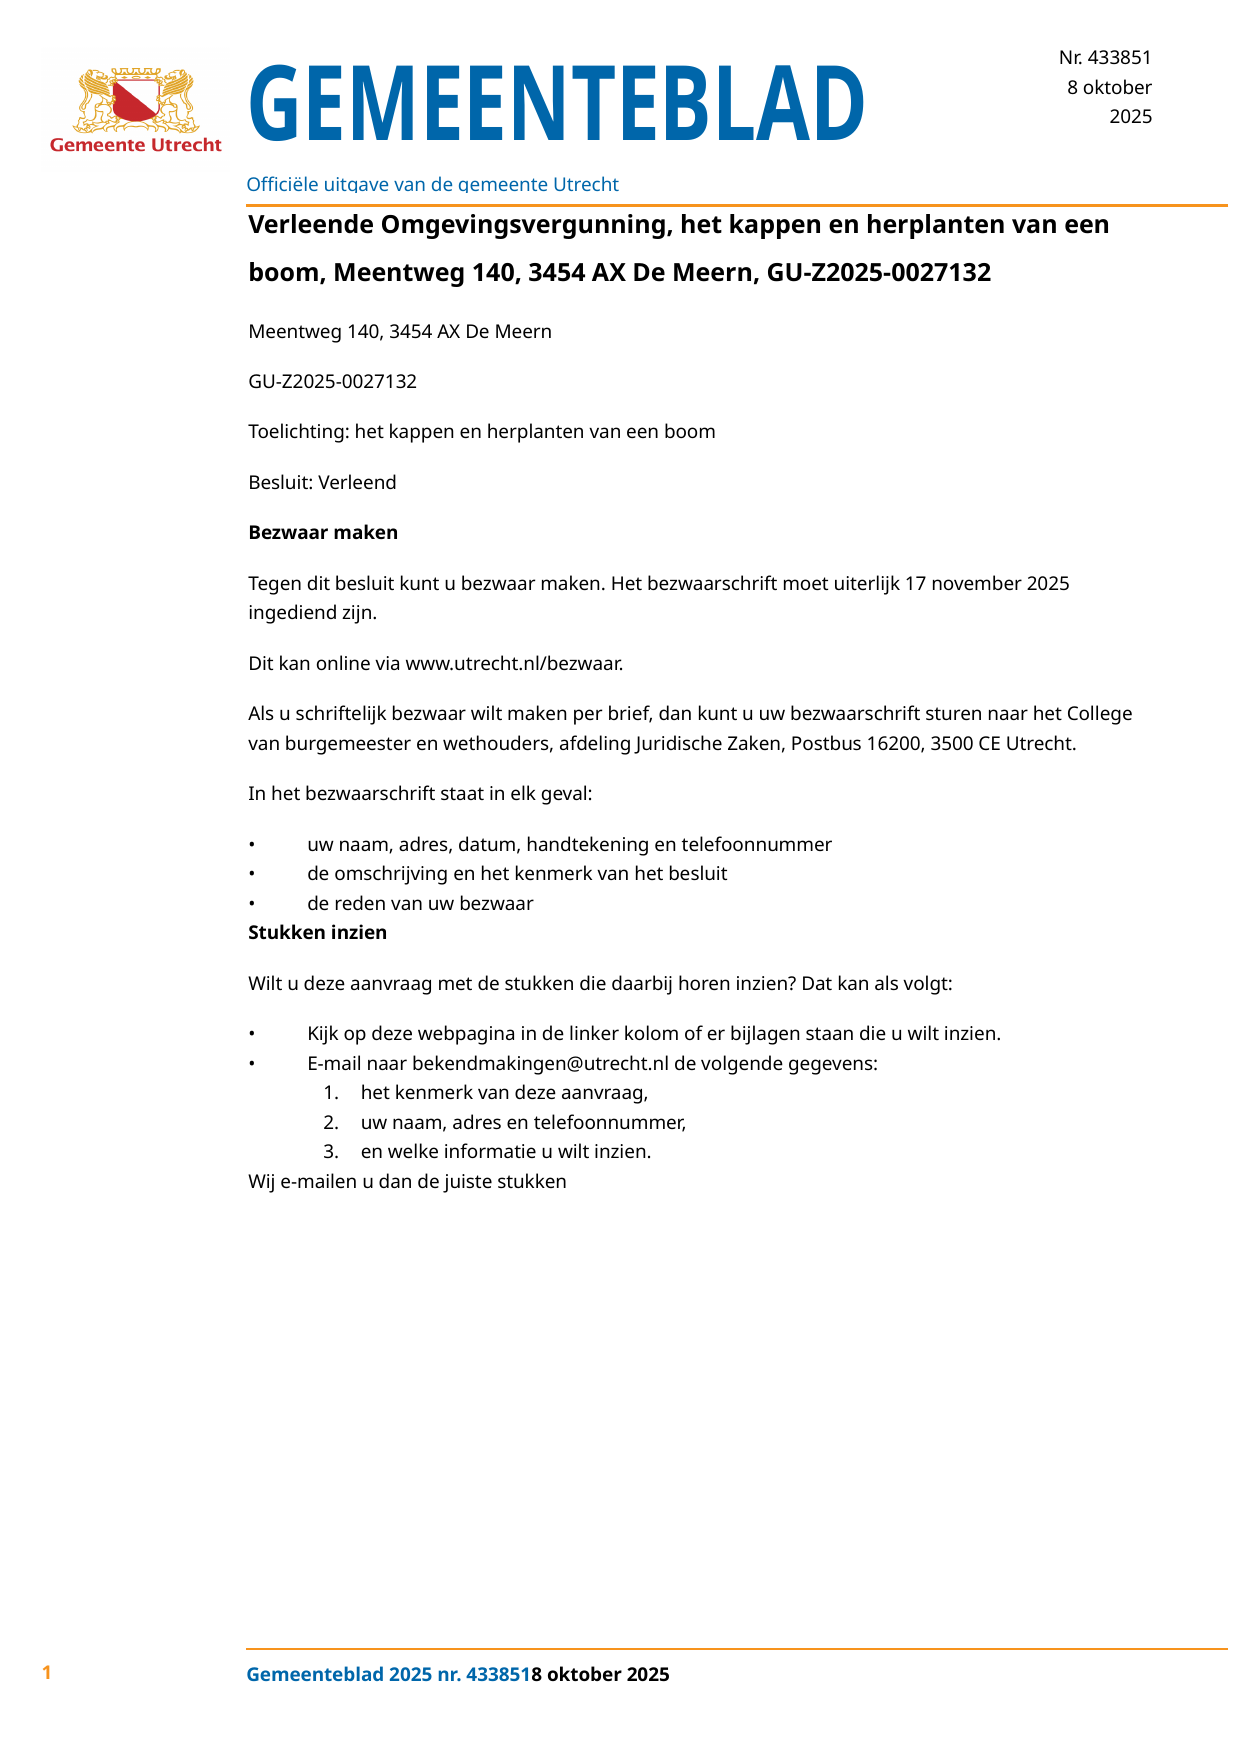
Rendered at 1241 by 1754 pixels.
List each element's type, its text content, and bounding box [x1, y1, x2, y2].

text Meentweg 140, 3454 AX De Meern [248, 318, 1152, 344]
text Als u schriftelijk bezwaar wilt maken per brief, dan kunt u uw bezwaarschrift sturen naar het College van burgemeester en wethouders, afdeling Juridische Zaken, Postbus 16200, 3500 CE Utrecht. [248, 700, 1152, 756]
list de reden van uw bezwaar [248, 890, 1152, 916]
text GU-Z2025-0027132 [248, 368, 1152, 394]
text Bezwaar maken [248, 519, 1152, 545]
list Kijk op deze webpagina in de linker kolom of er bijlagen staan die u wilt inzien. [248, 1020, 1152, 1046]
text Verleende Omgevingsvergunning, het kappen en herplanten van een boom, Meentweg 140, 3454 AX De Meern, GU-Z2025-0027132 [248, 207, 1152, 288]
list E-mail naar bekendmakingen@utrecht.nl de volgende gegevens: [248, 1050, 1152, 1076]
list en welke informatie u wilt inzien. [323, 1139, 1152, 1164]
text Toelichting: het kappen en herplanten van een boom [248, 419, 1152, 444]
list uw naam, adres, datum, handtekening en telefoonnummer [248, 831, 1152, 857]
text Tegen dit besluit kunt u bezwaar maken. Het bezwaarschrift moet uiterlijk 17 november 2025 ingediend zijn. [248, 570, 1152, 625]
text Wij e-mailen u dan de juiste stukken [248, 1168, 1152, 1194]
list de omschrijving en het kenmerk van het besluit [248, 860, 1152, 886]
list uw naam, adres en telefoonnummer, [323, 1109, 1152, 1135]
text Dit kan online via www.utrecht.nl/bezwaar. [248, 650, 1152, 676]
text Besluit: Verleend [248, 469, 1152, 495]
text Stukken inzien [248, 919, 1152, 945]
list het kenmerk van deze aanvraag, [323, 1079, 1152, 1105]
text In het bezwaarschrift staat in elk geval: [248, 780, 1152, 806]
picture [41, 47, 231, 172]
text Wilt u deze aanvraag met de stukken die daarbij horen inzien? Dat kan als volgt: [248, 970, 1152, 996]
